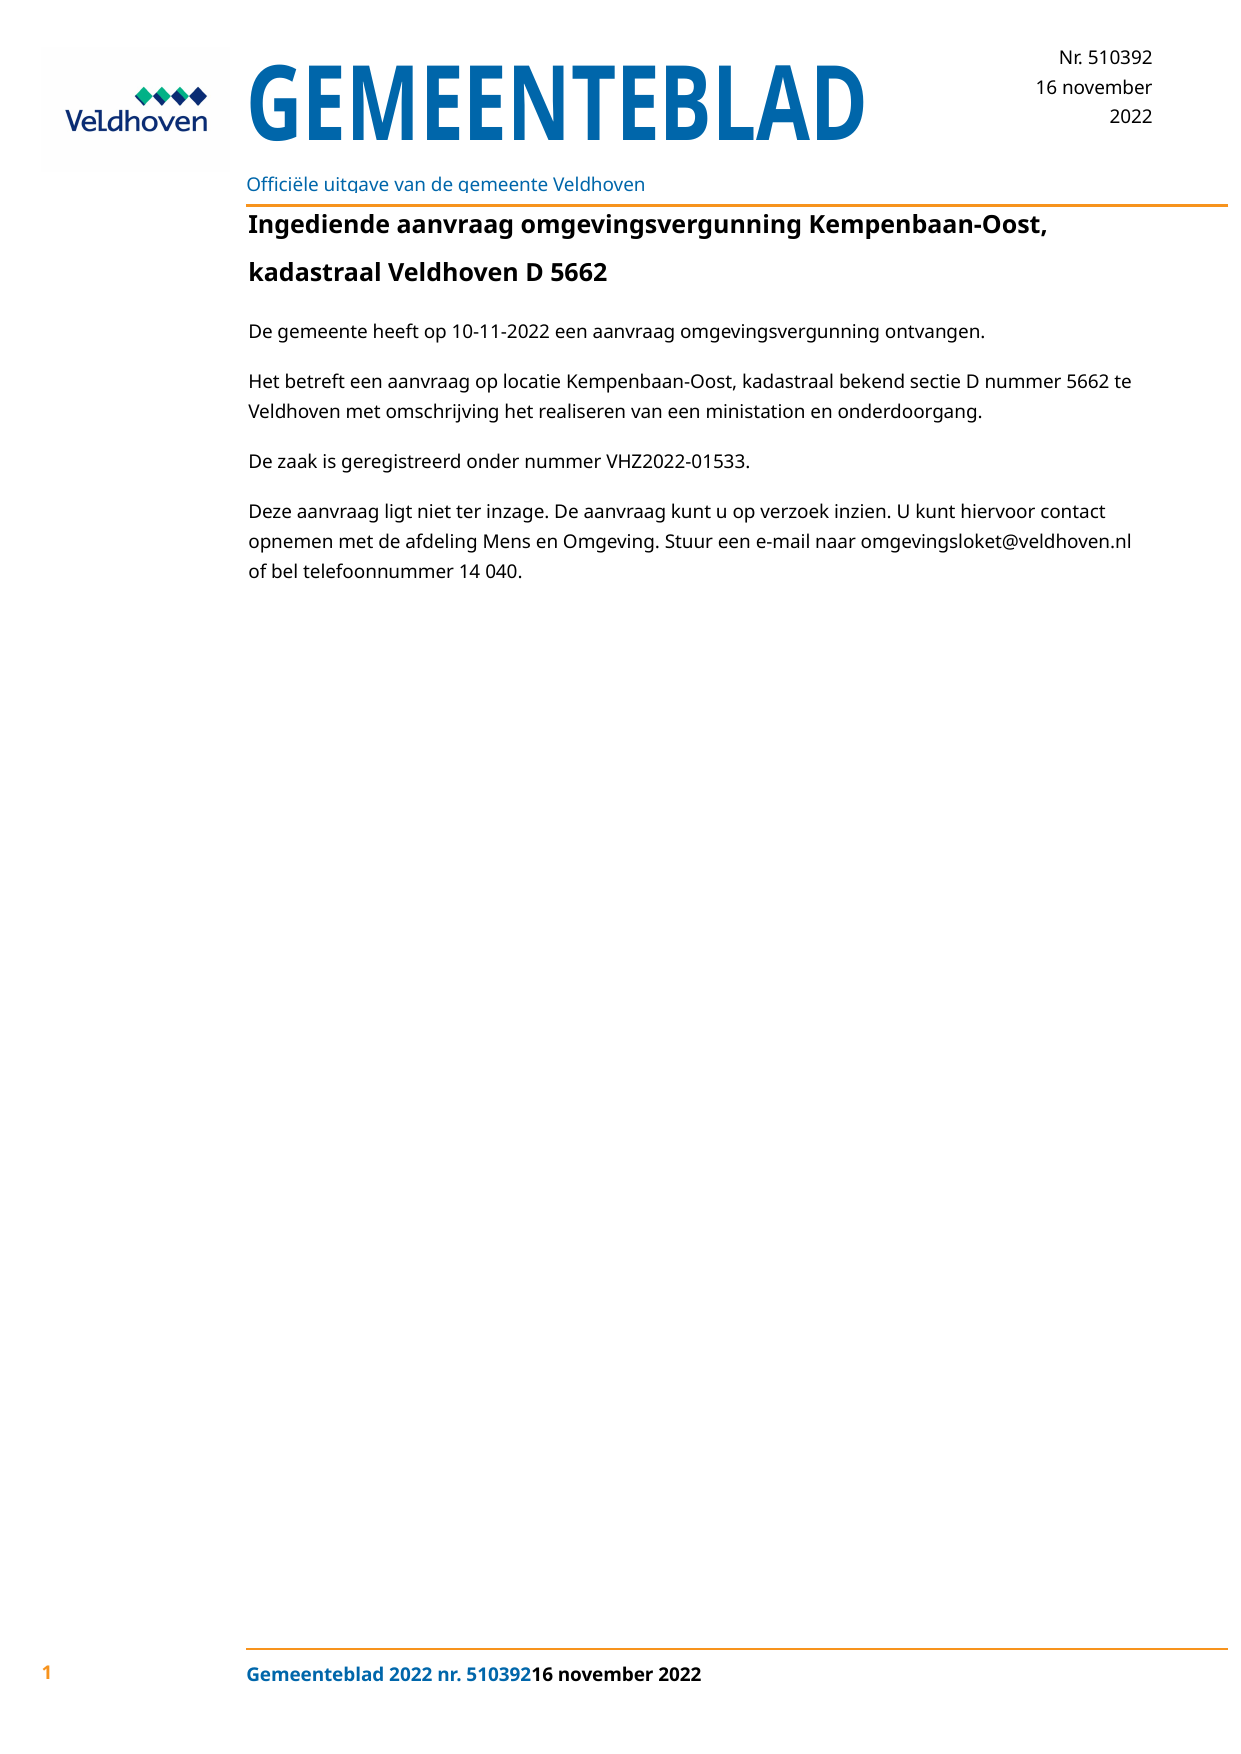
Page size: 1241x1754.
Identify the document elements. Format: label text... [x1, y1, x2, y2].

text De zaak is geregistreerd onder nummer VHZ2022-01533. [248, 448, 1152, 474]
text De gemeente heeft op 10-11-2022 een aanvraag omgevingsvergunning ontvangen. [248, 318, 1152, 344]
text Ingediende aanvraag omgevingsvergunning Kempenbaan-Oost, kadastraal Veldhoven D 5662 [248, 207, 1152, 288]
text Deze aanvraag ligt niet ter inzage. De aanvraag kunt u op verzoek inzien. U kunt hiervoor contact opnemen met de afdeling Mens en Omgeving. Stuur een e-mail naar omgevingsloket@veldhoven.nl of bel telefoonnummer 14 040. [248, 499, 1152, 584]
text Het betreft een aanvraag op locatie Kempenbaan-Oost, kadastraal bekend sectie D nummer 5662 te Veldhoven met omschrijving het realiseren van een ministation en onderdoorgang. [248, 368, 1152, 424]
picture [41, 47, 231, 172]
